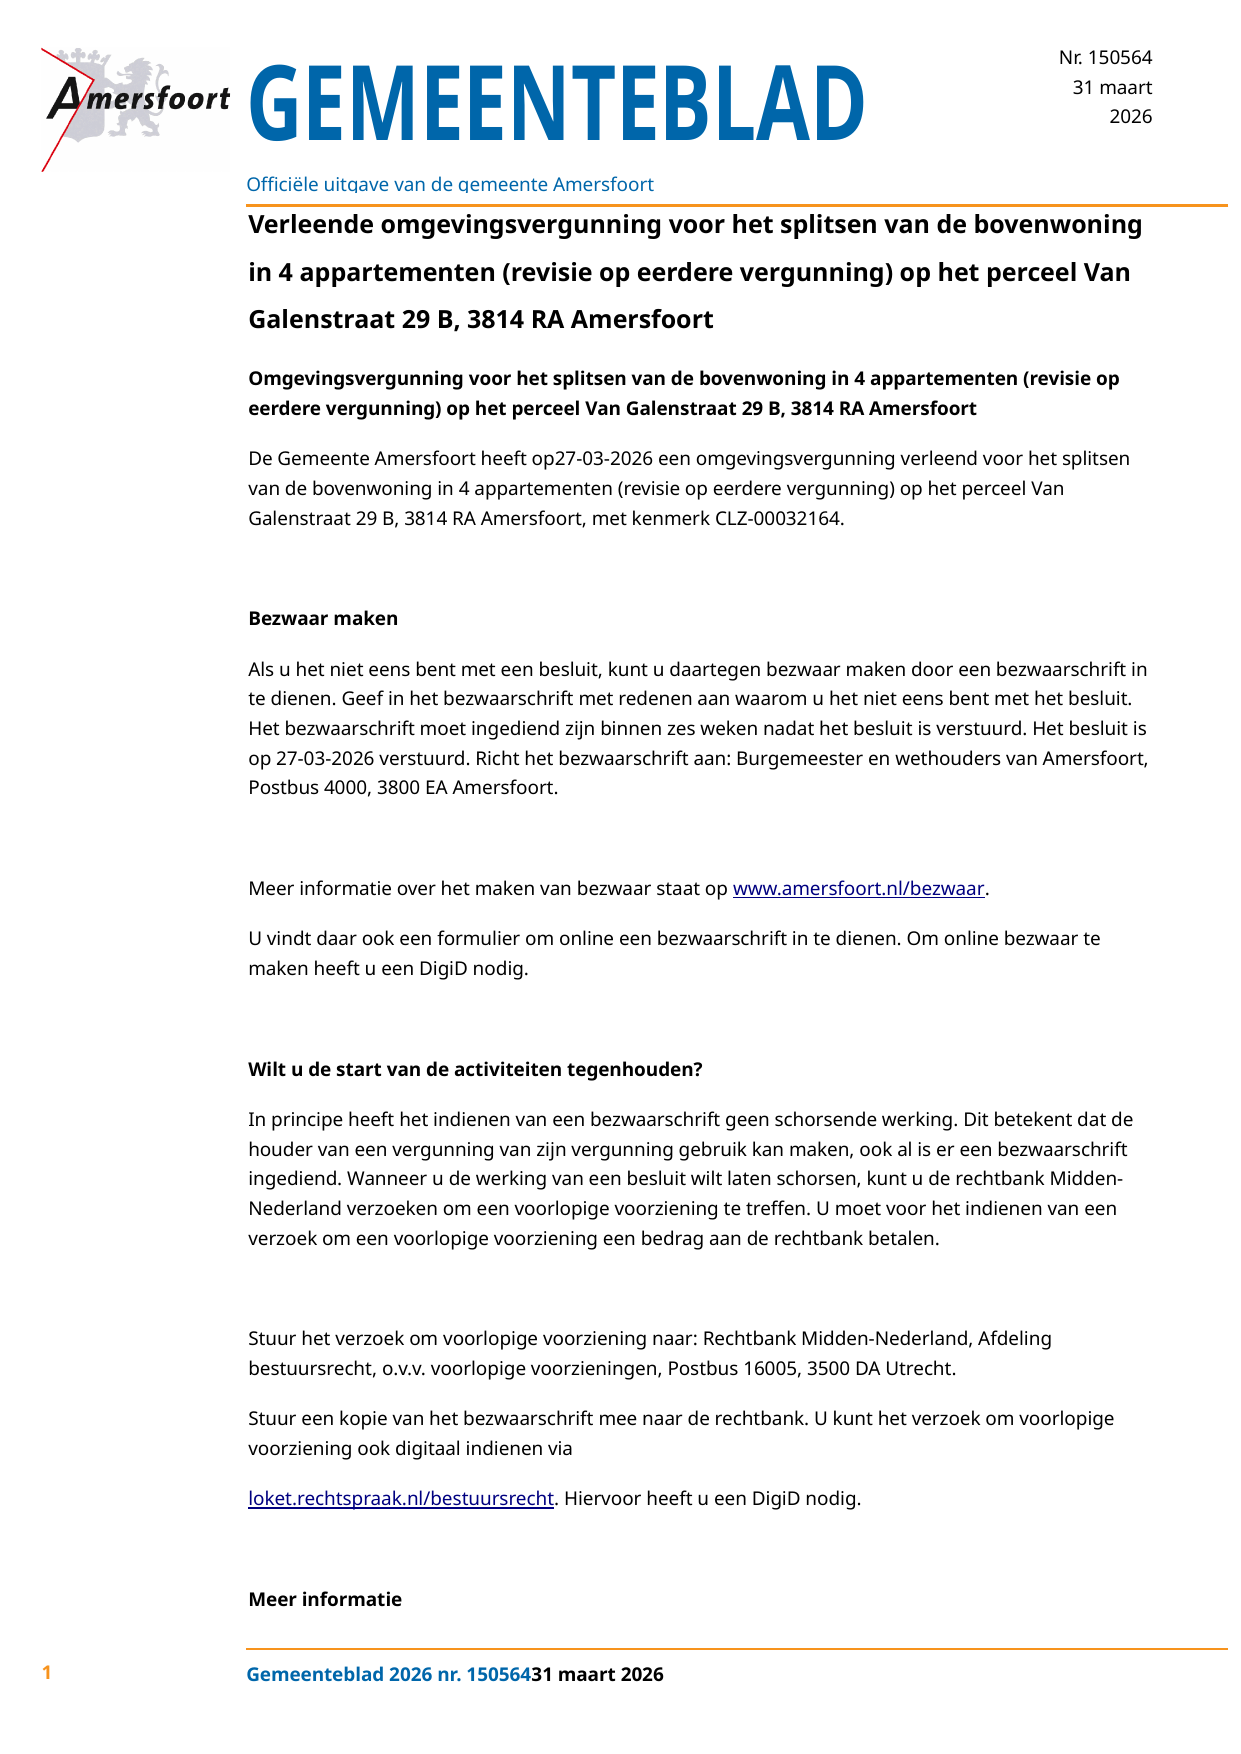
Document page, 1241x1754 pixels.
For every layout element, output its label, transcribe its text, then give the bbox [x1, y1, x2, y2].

text U vindt daar ook een formulier om online een bezwaarschrift in te dienen. Om online bezwaar te maken heeft u een DigiD nodig. [248, 926, 1152, 981]
text Wilt u de start van de activiteiten tegenhouden? [248, 1056, 1152, 1082]
text Omgevingsvergunning voor het splitsen van de bovenwoning in 4 appartementen (revisie op eerdere vergunning) op het perceel Van Galenstraat 29 B, 3814 RA Amersfoort [248, 366, 1152, 421]
text Bezwaar maken [248, 606, 1152, 631]
text Stuur het verzoek om voorlopige voorziening naar: Rechtbank Midden-Nederland, Afdeling bestuursrecht, o.v.v. voorlopige voorzieningen, Postbus 16005, 3500 DA Utrecht. [248, 1326, 1152, 1381]
text loket.rechtspraak.nl/bestuursrecht. Hiervoor heeft u een DigiD nodig. [248, 1486, 1152, 1511]
text Verleende omgevingsvergunning voor het splitsen van de bovenwoning in 4 appartementen (revisie op eerdere vergunning) op het perceel Van Galenstraat 29 B, 3814 RA Amersfoort [248, 207, 1152, 336]
text In principe heeft het indienen van een bezwaarschrift geen schorsende werking. Dit betekent dat de houder van een vergunning van zijn vergunning gebruik kan maken, ook al is er een bezwaarschrift ingediend. Wanneer u de werking van een besluit wilt laten schorsen, kunt u de rechtbank Midden-Nederland verzoeken om een voorlopige voorziening te treffen. U moet voor het indienen van een verzoek om een voorlopige voorziening een bedrag aan de rechtbank betalen. [248, 1106, 1152, 1250]
text Meer informatie over het maken van bezwaar staat op www.amersfoort.nl/bezwaar. [248, 875, 1152, 901]
text Stuur een kopie van het bezwaarschrift mee naar de rechtbank. U kunt het verzoek om voorlopige voorziening ook digitaal indienen via [248, 1406, 1152, 1461]
text De Gemeente Amersfoort heeft op27-03-2026 een omgevingsvergunning verleend voor het splitsen van de bovenwoning in 4 appartementen (revisie op eerdere vergunning) op het perceel Van Galenstraat 29 B, 3814 RA Amersfoort, met kenmerk CLZ-00032164. [248, 446, 1152, 530]
text Als u het niet eens bent met een besluit, kunt u daartegen bezwaar maken door een bezwaarschrift in te dienen. Geef in het bezwaarschrift met redenen aan waarom u het niet eens bent met het besluit. Het bezwaarschrift moet ingediend zijn binnen zes weken nadat het besluit is verstuurd. Het besluit is op 27-03-2026 verstuurd. Richt het bezwaarschrift aan: Burgemeester en wethouders van Amersfoort, Postbus 4000, 3800 EA Amersfoort. [248, 656, 1152, 800]
text Meer informatie [248, 1586, 1152, 1612]
picture [41, 47, 231, 172]
